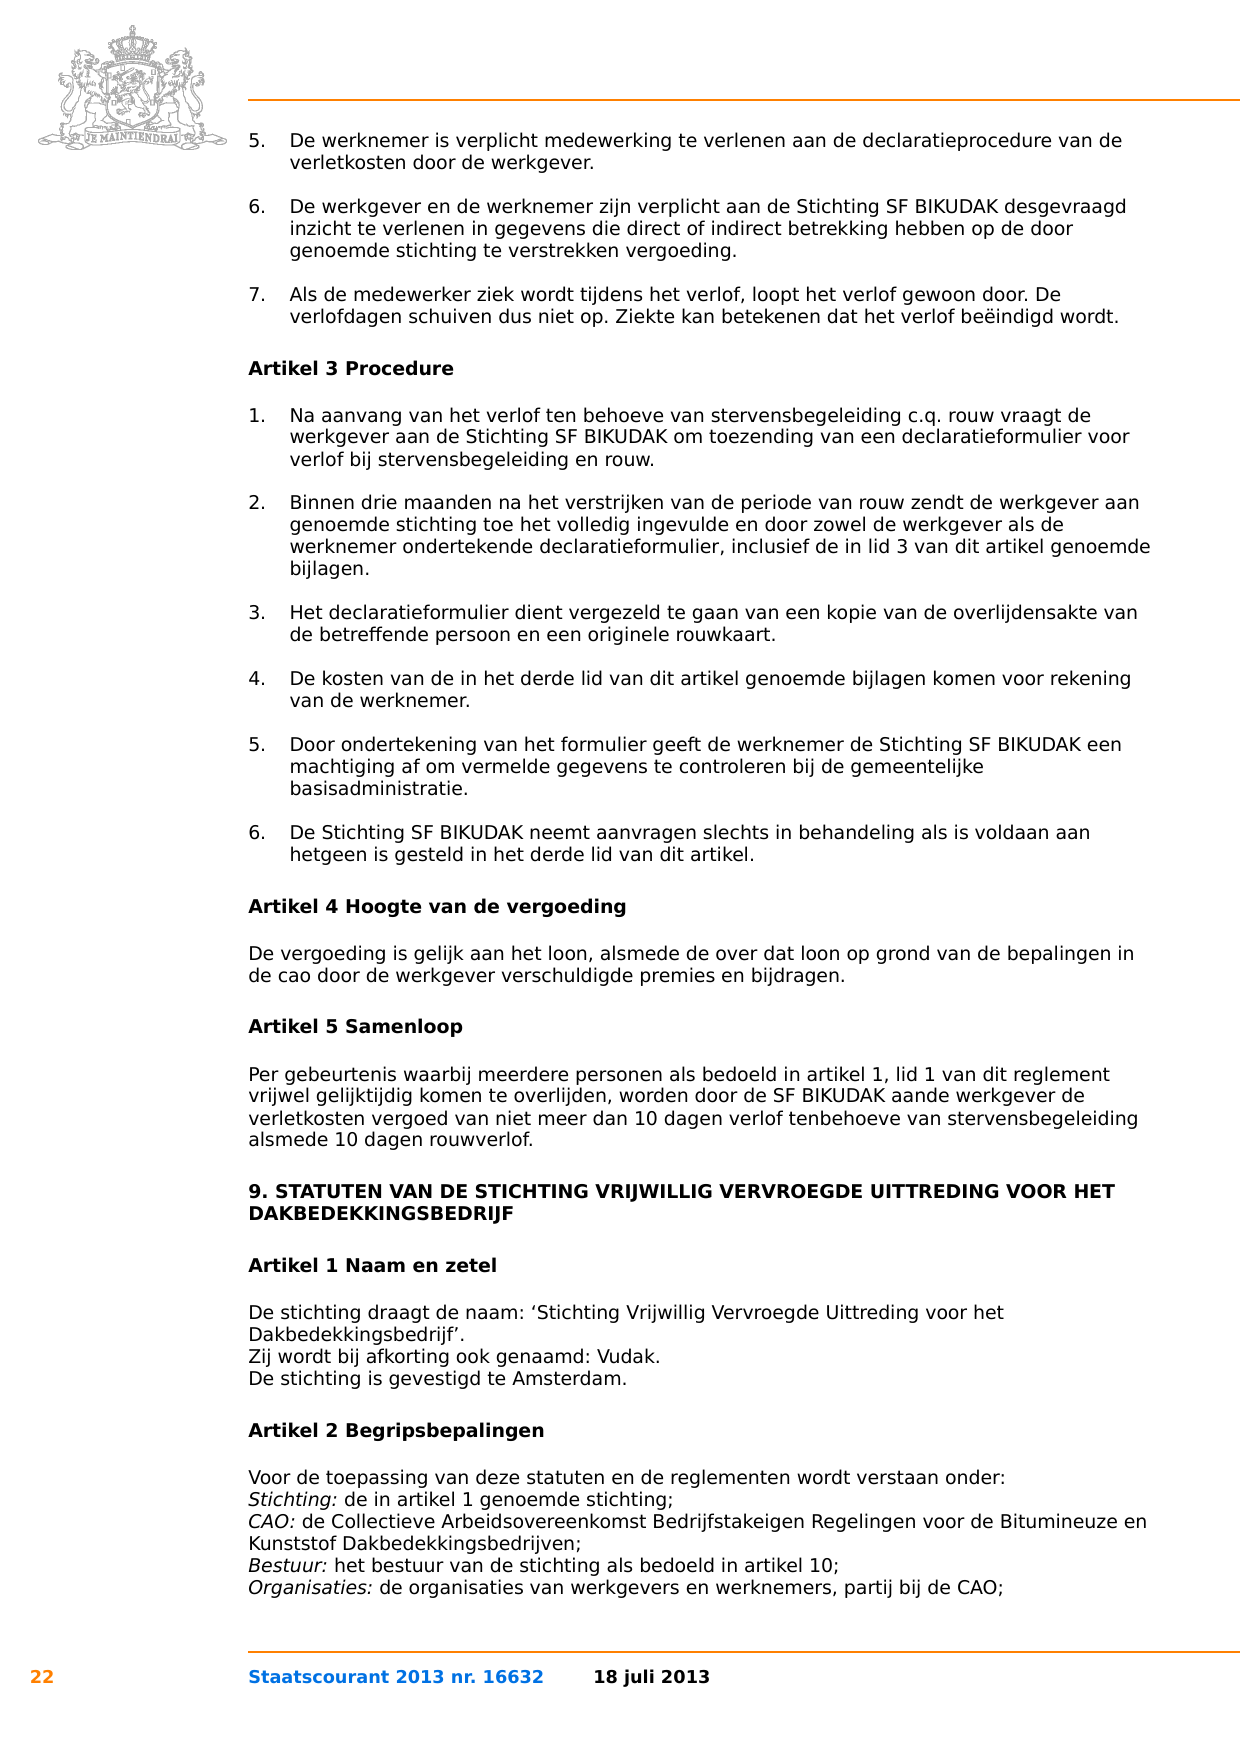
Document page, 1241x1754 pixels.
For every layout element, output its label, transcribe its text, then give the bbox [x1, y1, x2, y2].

text 2. Binnen drie maanden na het verstrijken van de periode van rouw zendt de werkgever aan genoemde stichting toe het volledig ingevulde en door zowel de werkgever als de werknemer ondertekende declaratieformulier, inclusief de in lid 3 van dit artikel genoemde bijlagen. [248, 492, 1163, 580]
subtitle Artikel 1 Naam en zetel [248, 1255, 1163, 1277]
text Organisaties: de organisaties van werkgevers en werknemers, partij bij de CAO; [248, 1577, 1163, 1599]
subtitle 9. STATUTEN VAN DE STICHTING VRIJWILLIG VERVROEGDE UITTREDING VOOR HET DAKBEDEKKINGSBEDRIJF [248, 1181, 1163, 1225]
text Stichting: de in artikel 1 genoemde stichting; [248, 1489, 1163, 1511]
text Voor de toepassing van deze statuten en de reglementen wordt verstaan onder: [248, 1467, 1163, 1489]
text 6. De Stichting SF BIKUDAK neemt aanvragen slechts in behandeling als is voldaan aan hetgeen is gesteld in het derde lid van dit artikel. [248, 822, 1163, 866]
text 5. De werknemer is verplicht medewerking te verlenen aan de declaratieprocedure van de verletkosten door de werkgever. [248, 130, 1163, 174]
text 6. De werkgever en de werknemer zijn verplicht aan de Stichting SF BIKUDAK desgevraagd inzicht te verlenen in gegevens die direct of indirect betrekking hebben op de door genoemde stichting te verstrekken vergoeding. [248, 196, 1163, 262]
text Bestuur: het bestuur van de stichting als bedoeld in artikel 10; [248, 1555, 1163, 1577]
text Per gebeurtenis waarbij meerdere personen als bedoeld in artikel 1, lid 1 van dit reglement vrijwel gelijktijdig komen te overlijden, worden door de SF BIKUDAK aande werkgever de verletkosten vergoed van niet meer dan 10 dagen verlof tenbehoeve van stervensbegeleiding alsmede 10 dagen rouwverlof. [248, 1063, 1163, 1151]
text De stichting draagt de naam: ‘Stichting Vrijwillig Vervroegde Uittreding voor het Dakbedekkingsbedrijf’. [248, 1302, 1163, 1346]
text De stichting is gevestigd te Amsterdam. [248, 1368, 1163, 1390]
subtitle Artikel 4 Hoogte van de vergoeding [248, 896, 1163, 917]
text CAO: de Collectieve Arbeidsovereenkomst Bedrijfstakeigen Regelingen voor de Bitumineuze en Kunststof Dakbedekkingsbedrijven; [248, 1511, 1163, 1555]
picture [38, 25, 227, 150]
text Zij wordt bij afkorting ook genaamd: Vudak. [248, 1346, 1163, 1368]
text 7. Als de medewerker ziek wordt tijdens het verlof, loopt het verlof gewoon door. De verlofdagen schuiven dus niet op. Ziekte kan betekenen dat het verlof beëindigd wordt. [248, 283, 1163, 327]
subtitle Artikel 3 Procedure [248, 357, 1163, 379]
text 4. De kosten van de in het derde lid van dit artikel genoemde bijlagen komen voor rekening van de werknemer. [248, 668, 1163, 712]
text 1. Na aanvang van het verlof ten behoeve van stervensbegeleiding c.q. rouw vraagt de werkgever aan de Stichting SF BIKUDAK om toezending van een declaratieformulier voor verlof bij stervensbegeleiding en rouw. [248, 404, 1163, 470]
text 5. Door ondertekening van het formulier geeft de werknemer de Stichting SF BIKUDAK een machtiging af om vermelde gegevens te controleren bij de gemeentelijke basisadministratie. [248, 734, 1163, 800]
subtitle Artikel 5 Samenloop [248, 1016, 1163, 1038]
text De vergoeding is gelijk aan het loon, alsmede de over dat loon op grond van de bepalingen in de cao door de werkgever verschuldigde premies en bijdragen. [248, 942, 1163, 986]
text 3. Het declaratieformulier dient vergezeld te gaan van een kopie van de overlijdensakte van de betreffende persoon en een originele rouwkaart. [248, 602, 1163, 646]
subtitle Artikel 2 Begripsbepalingen [248, 1420, 1163, 1442]
